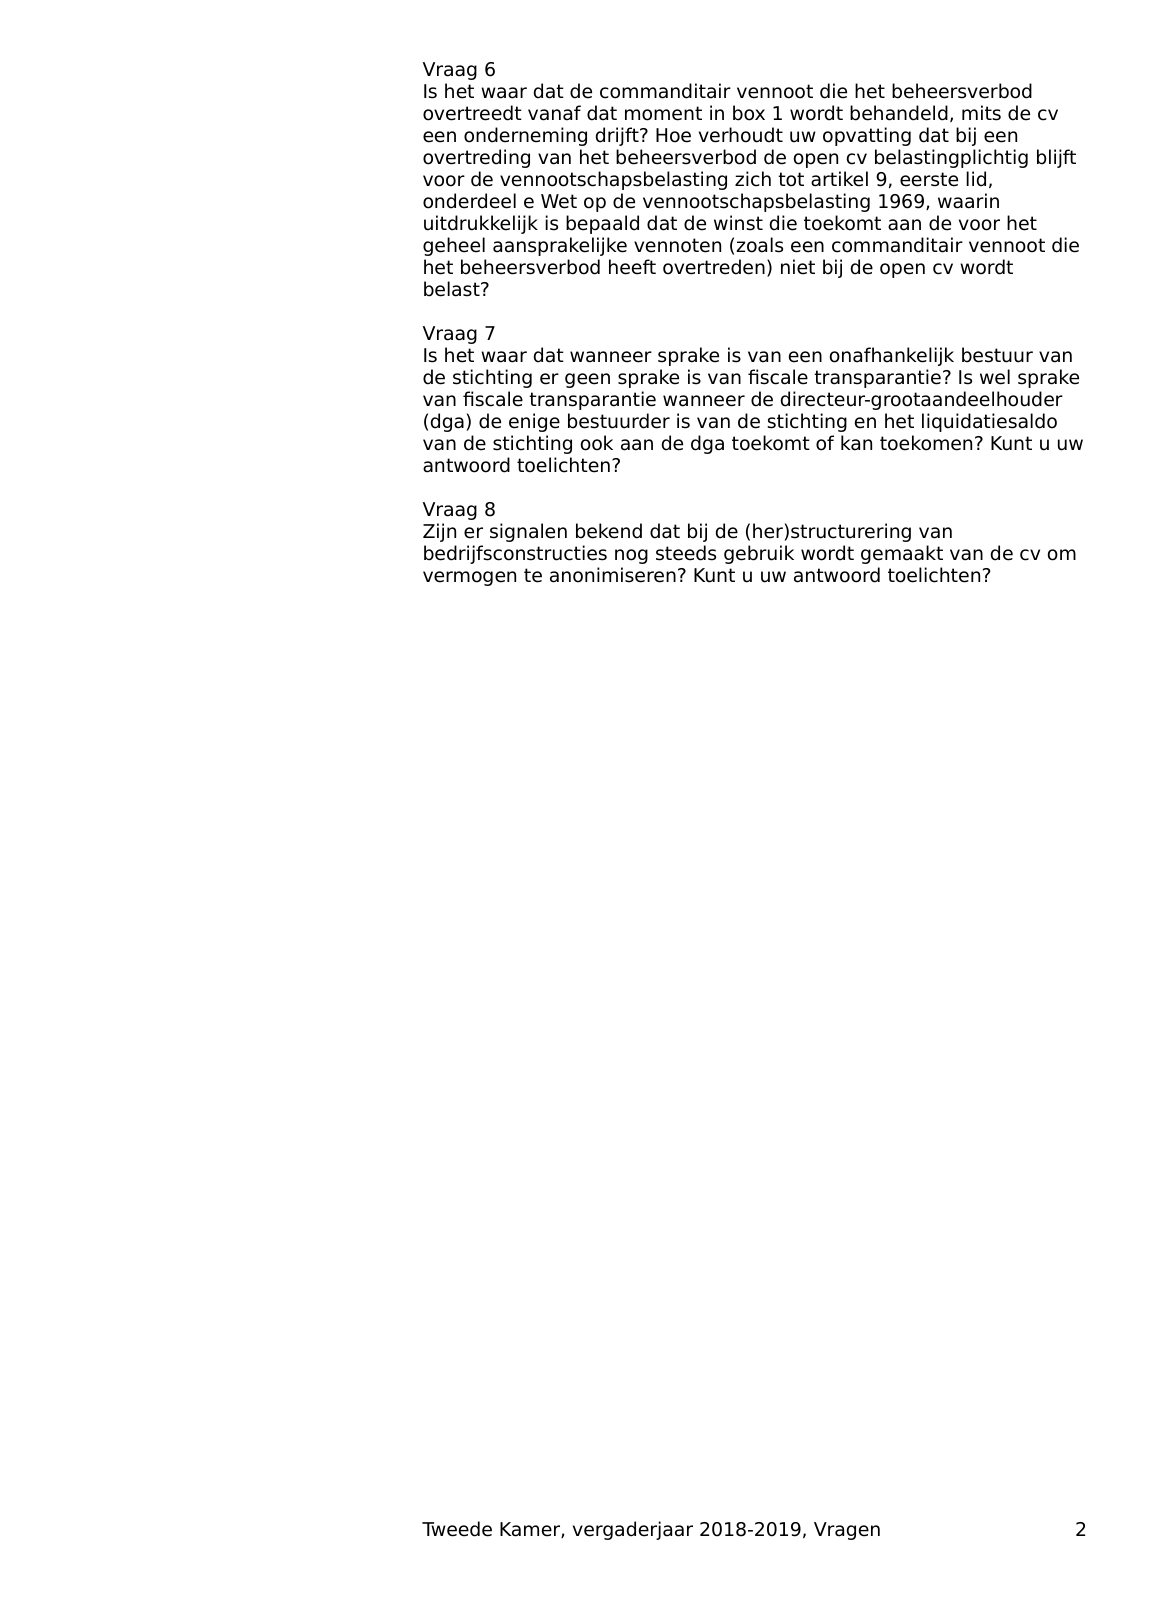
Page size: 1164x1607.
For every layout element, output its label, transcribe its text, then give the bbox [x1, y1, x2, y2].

text Is het waar dat wanneer sprake is van een onafhankelijk bestuur van de stichting er geen sprake is van fiscale transparantie? Is wel sprake van fiscale transparantie wanneer de directeur-grootaandeelhouder (dga) de enige bestuurder is van de stichting en het liquidatiesaldo van de stichting ook aan de dga toekomt of kan toekomen? Kunt u uw antwoord toelichten? [422, 345, 1087, 477]
text Vraag 6 [422, 59, 1087, 81]
text Vraag 8 [422, 499, 1087, 521]
text Vraag 7 [422, 323, 1087, 345]
text Zijn er signalen bekend dat bij de (her)structurering van bedrijfsconstructies nog steeds gebruik wordt gemaakt van de cv om vermogen te anonimiseren? Kunt u uw antwoord toelichten? [422, 521, 1087, 587]
text Is het waar dat de commanditair vennoot die het beheersverbod overtreedt vanaf dat moment in box 1 wordt behandeld, mits de cv een onderneming drijft? Hoe verhoudt uw opvatting dat bij een overtreding van het beheersverbod de open cv belastingplichtig blijft voor de vennootschapsbelasting zich tot artikel 9, eerste lid, onderdeel e Wet op de vennootschapsbelasting 1969, waarin uitdrukkelijk is bepaald dat de winst die toekomt aan de voor het geheel aansprakelijke vennoten (zoals een commanditair vennoot die het beheersverbod heeft overtreden) niet bij de open cv wordt belast? [422, 81, 1087, 301]
